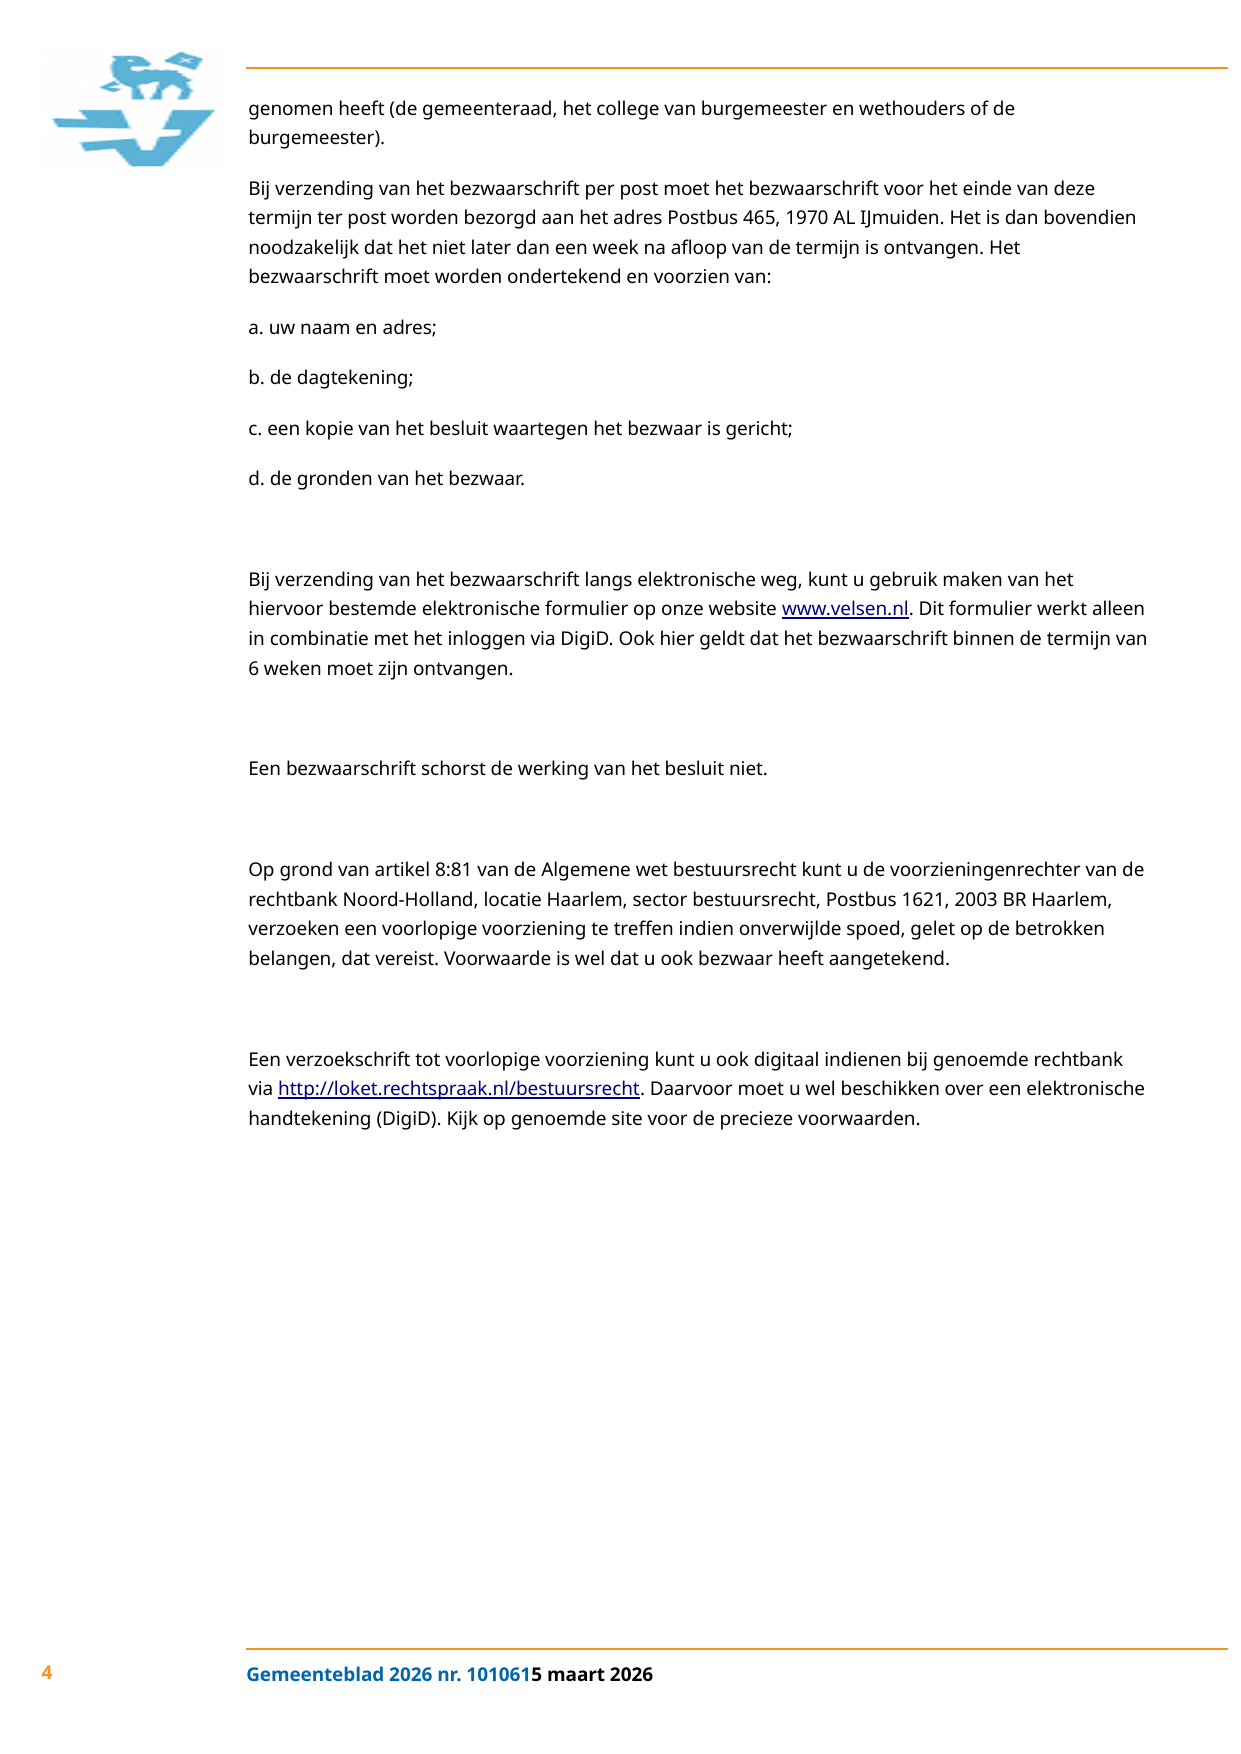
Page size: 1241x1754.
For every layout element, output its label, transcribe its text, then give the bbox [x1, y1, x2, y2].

text Op grond van artikel 8:81 van de Algemene wet bestuursrecht kunt u de voorzieningenrechter van de rechtbank Noord-Holland, locatie Haarlem, sector bestuursrecht, Postbus 1621, 2003 BR Haarlem, verzoeken een voorlopige voorziening te treffen indien onverwijlde spoed, gelet op de betrokken belangen, dat vereist. Voorwaarde is wel dat u ook bezwaar heeft aangetekend. [248, 856, 1152, 971]
text Een bezwaarschrift schorst de werking van het besluit niet. [248, 756, 1152, 781]
text genomen heeft (de gemeenteraad, het college van burgemeester en wethouders of de burgemeester). [248, 95, 1152, 150]
text Bij verzending van het bezwaarschrift per post moet het bezwaarschrift voor het einde van deze termijn ter post worden bezorgd aan het adres Postbus 465, 1970 AL IJmuiden. Het is dan bovendien noodzakelijk dat het niet later dan een week na afloop van de termijn is ontvangen. Het bezwaarschrift moet worden ondertekend en voorzien van: [248, 175, 1152, 289]
text b. de dagtekening; [248, 364, 1152, 390]
text d. de gronden van het bezwaar. [248, 465, 1152, 491]
text Bij verzending van het bezwaarschrift langs elektronische weg, kunt u gebruik maken van het hiervoor bestemde elektronische formulier op onze website www.velsen.nl. Dit formulier werkt alleen in combinatie met het inloggen via DigiD. Ook hier geldt dat het bezwaarschrift binnen de termijn van 6 weken moet zijn ontvangen. [248, 566, 1152, 681]
picture [41, 47, 231, 172]
text c. een kopie van het besluit waartegen het bezwaar is gericht; [248, 415, 1152, 441]
text Een verzoekschrift tot voorlopige voorziening kunt u ook digitaal indienen bij genoemde rechtbank via http://loket.rechtspraak.nl/bestuursrecht. Daarvoor moet u wel beschikken over een elektronische handtekening (DigiD). Kijk op genoemde site voor de precieze voorwaarden. [248, 1046, 1152, 1131]
text a. uw naam en adres; [248, 314, 1152, 340]
